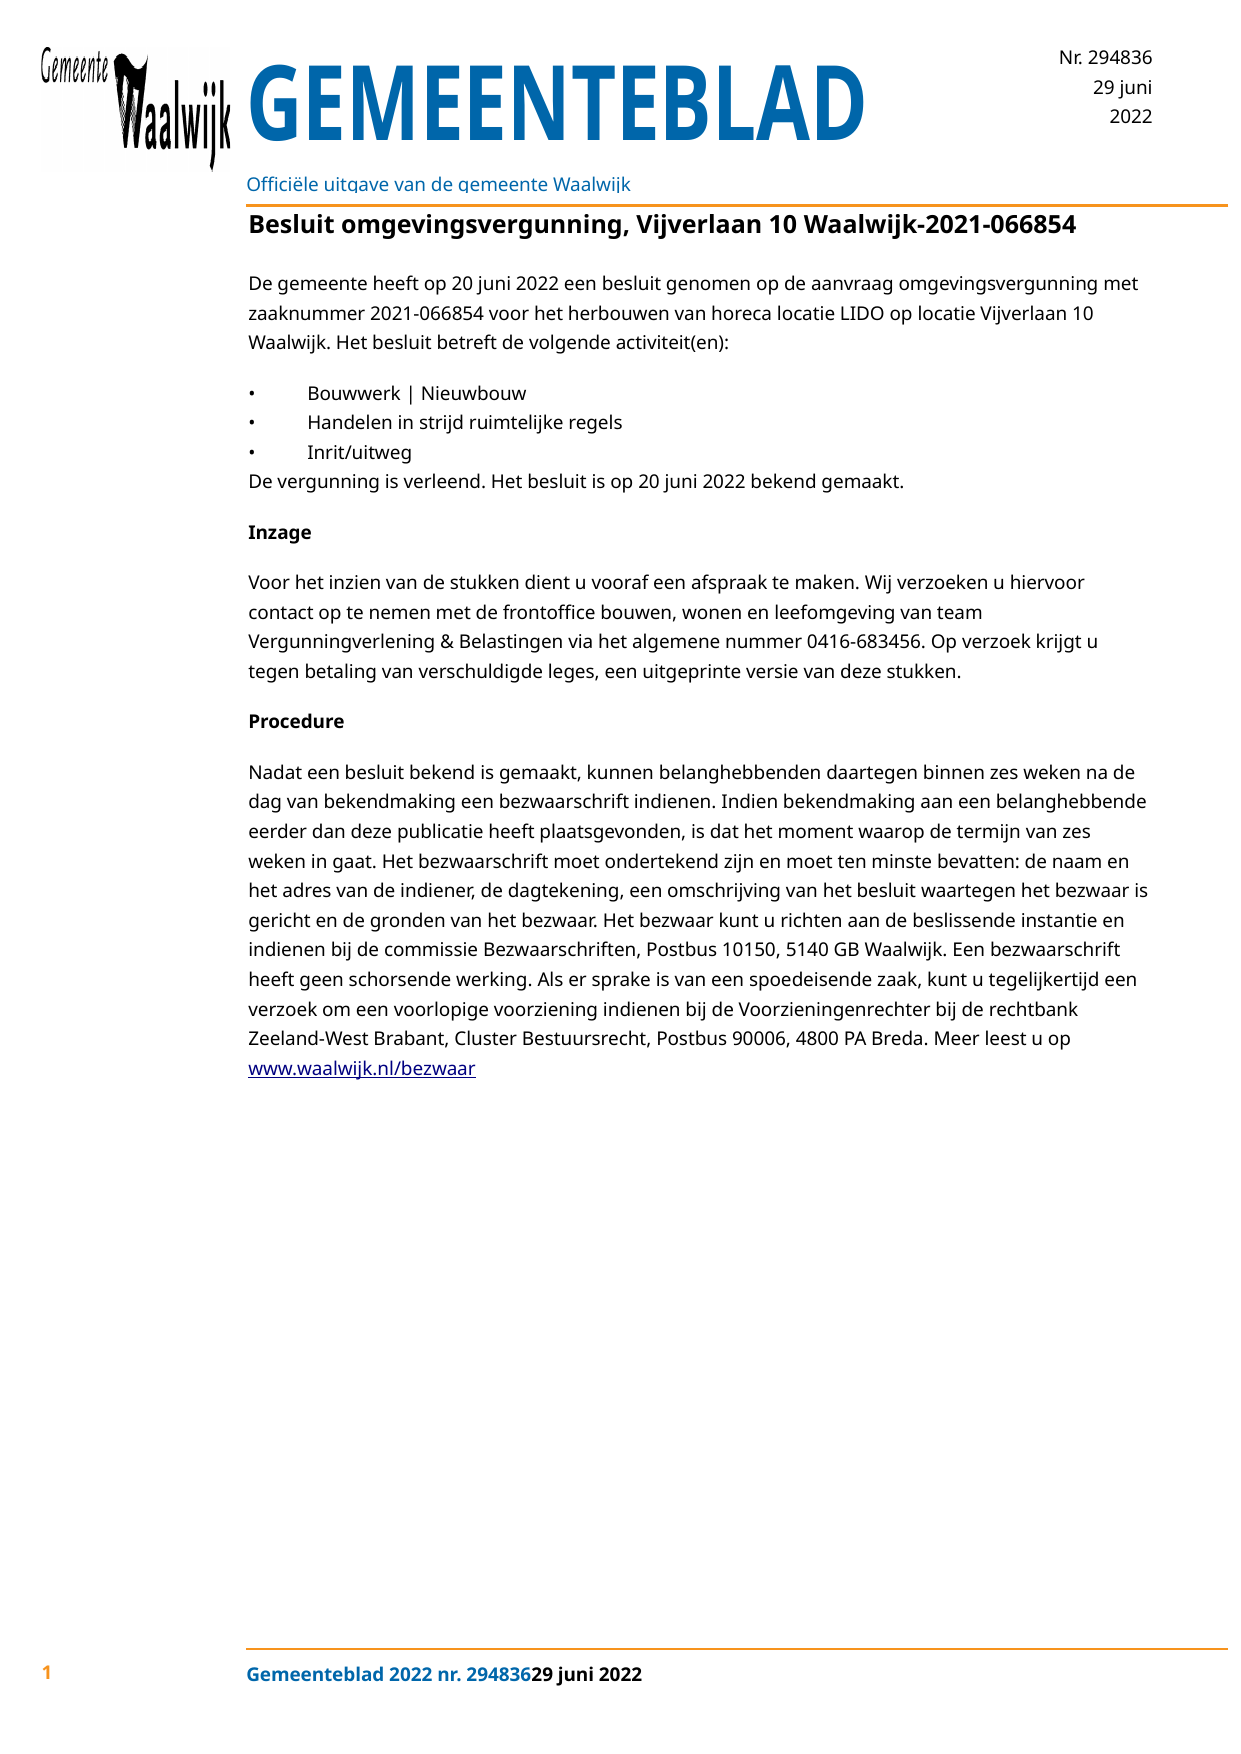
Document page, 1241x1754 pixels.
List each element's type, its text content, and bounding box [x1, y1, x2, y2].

text De gemeente heeft op 20 juni 2022 een besluit genomen op de aanvraag omgevingsvergunning met zaaknummer 2021-066854 voor het herbouwen van horeca locatie LIDO op locatie Vijverlaan 10 Waalwijk. Het besluit betreft de volgende activiteit(en): [248, 270, 1152, 355]
text Voor het inzien van de stukken dient u vooraf een afspraak te maken. Wij verzoeken u hiervoor contact op te nemen met de frontoffice bouwen, wonen en leefomgeving van team Vergunningverlening & Belastingen via het algemene nummer 0416-683456. Op verzoek krijgt u tegen betaling van verschuldigde leges, een uitgeprinte versie van deze stukken. [248, 569, 1152, 684]
text Inzage [248, 519, 1152, 545]
list Inrit/uitweg [248, 439, 1152, 465]
text Procedure [248, 709, 1152, 734]
text Nadat een besluit bekend is gemaakt, kunnen belanghebbenden daartegen binnen zes weken na de dag van bekendmaking een bezwaarschrift indienen. Indien bekendmaking aan een belanghebbende eerder dan deze publicatie heeft plaatsgevonden, is dat het moment waarop de termijn van zes weken in gaat. Het bezwaarschrift moet ondertekend zijn en moet ten minste bevatten: de naam en het adres van de indiener, de dagtekening, een omschrijving van het besluit waartegen het bezwaar is gericht en de gronden van het bezwaar. Het bezwaar kunt u richten aan de beslissende instantie en indienen bij de commissie Bezwaarschriften, Postbus 10150, 5140 GB Waalwijk. Een bezwaarschrift heeft geen schorsende werking. Als er sprake is van een spoedeisende zaak, kunt u tegelijkertijd een verzoek om een voorlopige voorziening indienen bij de Voorzieningenrechter bij de rechtbank Zeeland-West Brabant, Cluster Bestuursrecht, Postbus 90006, 4800 PA Breda. Meer leest u op www.waalwijk.nl/bezwaar [248, 759, 1152, 1081]
list Handelen in strijd ruimtelijke regels [248, 409, 1152, 435]
text Besluit omgevingsvergunning, Vijverlaan 10 Waalwijk-2021-066854 [248, 207, 1152, 241]
list Bouwwerk | Nieuwbouw [248, 380, 1152, 406]
picture [41, 47, 231, 172]
text De vergunning is verleend. Het besluit is op 20 juni 2022 bekend gemaakt. [248, 469, 1152, 494]
